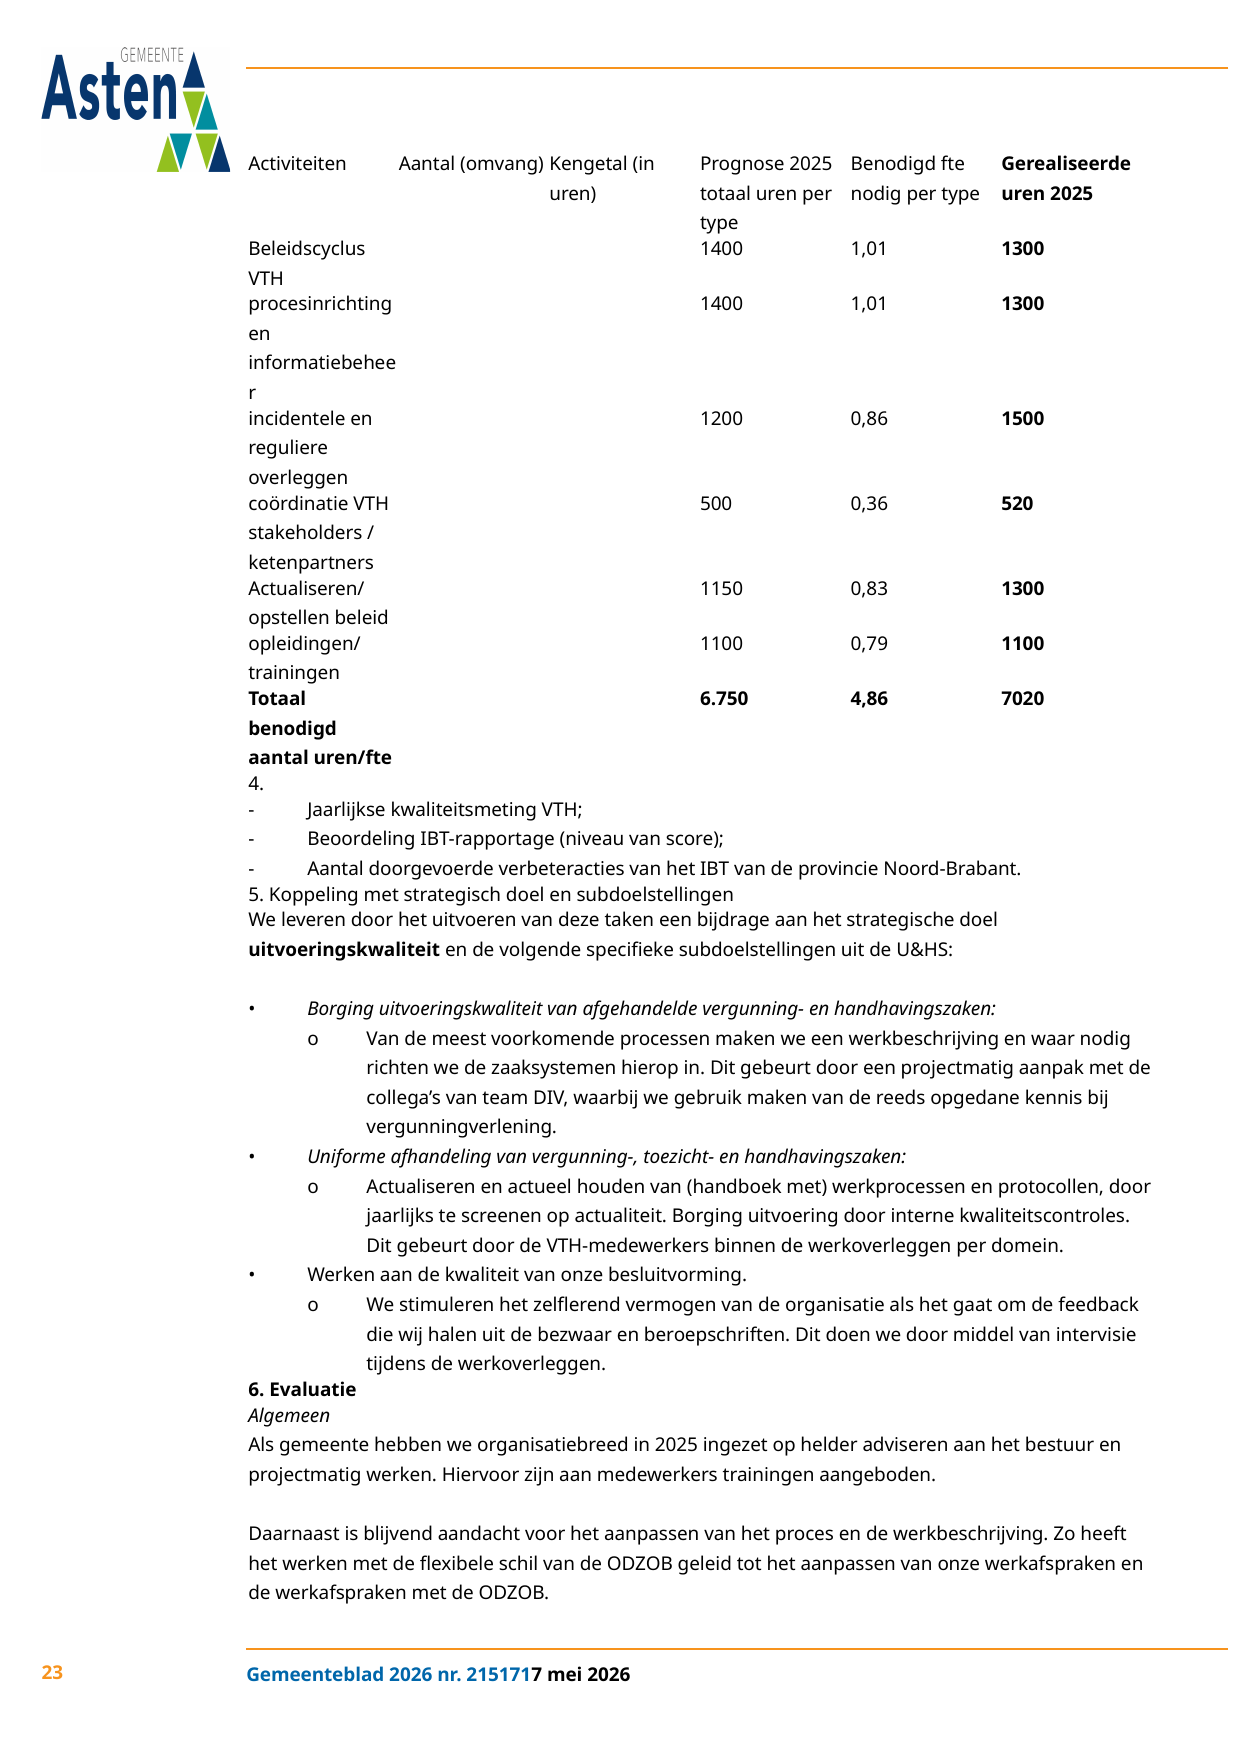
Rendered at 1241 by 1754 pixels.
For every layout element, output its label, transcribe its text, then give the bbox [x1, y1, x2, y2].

table_header Prognose 2025 totaal uren per type [700, 150, 850, 235]
table_cell 1100 [700, 630, 850, 685]
table_cell [549, 405, 700, 490]
table_cell 520 [1001, 490, 1152, 575]
table_header Aantal (omvang) [399, 150, 549, 235]
table_cell procesinrichting en informatiebeheer [248, 290, 398, 405]
table_cell 1400 [700, 235, 850, 290]
table_cell [549, 490, 700, 575]
table_cell [399, 630, 549, 685]
table_cell incidentele en reguliere overleggen [248, 405, 398, 490]
table_cell coördinatie VTH stakeholders / ketenpartners [248, 490, 398, 575]
table_cell 1300 [1001, 235, 1152, 290]
table_cell 0,86 [850, 405, 1001, 490]
table_cell 0,83 [850, 575, 1001, 630]
table_cell [399, 290, 549, 405]
table_cell Totaal benodigd aantal uren/fte [248, 685, 398, 770]
table_header Kengetal (in uren) [549, 150, 700, 235]
table_cell opleidingen/trainingen [248, 630, 398, 685]
table_cell 4,86 [850, 685, 1001, 770]
table_cell 1300 [1001, 290, 1152, 405]
table_cell [399, 405, 549, 490]
table_cell 500 [700, 490, 850, 575]
table_cell [549, 235, 700, 290]
table_cell 1100 [1001, 630, 1152, 685]
table_cell [399, 575, 549, 630]
table_cell [399, 235, 549, 290]
table_cell 1500 [1001, 405, 1152, 490]
table_cell 7020 [1001, 685, 1152, 770]
table_cell 6.750 [700, 685, 850, 770]
table_cell 5. Koppeling met strategisch doel en subdoelstellingen [248, 881, 1152, 907]
table_cell [248, 95, 1152, 169]
table_cell 1200 [700, 405, 850, 490]
table_cell [549, 685, 700, 770]
table_cell 0,79 [850, 630, 1001, 685]
table_header Gerealiseerde uren 2025 [1001, 150, 1152, 235]
picture [41, 47, 231, 172]
table_cell [549, 575, 700, 630]
table_cell [399, 685, 549, 770]
table_cell 4. [248, 770, 1152, 796]
table_cell [399, 490, 549, 575]
table_cell Actualiseren/opstellen beleid [248, 575, 398, 630]
table_cell 1300 [1001, 575, 1152, 630]
table_cell 1400 [700, 290, 850, 405]
table_cell 1,01 [850, 290, 1001, 405]
table_cell 1150 [700, 575, 850, 630]
table_cell [549, 630, 700, 685]
table_header Benodigd fte nodig per type [850, 150, 1001, 235]
table_cell 0,36 [850, 490, 1001, 575]
table_cell 6. Evaluatie [248, 1376, 1152, 1402]
table_cell Beleidscyclus VTH [248, 235, 398, 290]
table_cell We leveren door het uitvoeren van deze taken een bijdrage aan het strategische doel uitvoeringskwaliteit en de volgende specifieke subdoelstellingen uit de U&HS: Borging uitvoeringskwaliteit van afgehandelde vergunning- en handhavingszaken: Van de meest voorkomende processen maken we een werkbeschrijving en waar nodig richten we de zaaksystemen hierop in. Dit gebeurt door een projectmatig aanpak met de collega’s van team DIV, waarbij we gebruik maken van de reeds opgedane kennis bij vergunningverlening. Uniforme afhandeling van vergunning-, toezicht- en handhavingszaken: Actualiseren en actueel houden van (handboek met) werkprocessen en protocollen, door jaarlijks te screenen op actualiteit. Borging uitvoering door interne kwaliteitscontroles. Dit gebeurt door de VTH-medewerkers binnen de werkoverleggen per domein. Werken aan de kwaliteit van onze besluitvorming. We stimuleren het zelflerend vermogen van de organisatie als het gaat om de feedback die wij halen uit de bezwaar en beroepschriften. Dit doen we door middel van intervisie tijdens de werkoverleggen. [248, 907, 1152, 1376]
table_cell Jaarlijkse kwaliteitsmeting VTH; Beoordeling IBT-rapportage (niveau van score); Aantal doorgevoerde verbeteracties van het IBT van de provincie Noord-Brabant. [248, 796, 1152, 881]
table_cell Algemeen Als gemeente hebben we organisatiebreed in 2025 ingezet op helder adviseren aan het bestuur en projectmatig werken. Hiervoor zijn aan medewerkers trainingen aangeboden. Daarnaast is blijvend aandacht voor het aanpassen van het proces en de werkbeschrijving. Zo heeft het werken met de flexibele schil van de ODZOB geleid tot het aanpassen van onze werkafspraken en de werkafspraken met de ODZOB. [248, 1402, 1152, 1605]
table_header Activiteiten [248, 150, 398, 235]
table_cell [549, 290, 700, 405]
table_cell 1,01 [850, 235, 1001, 290]
